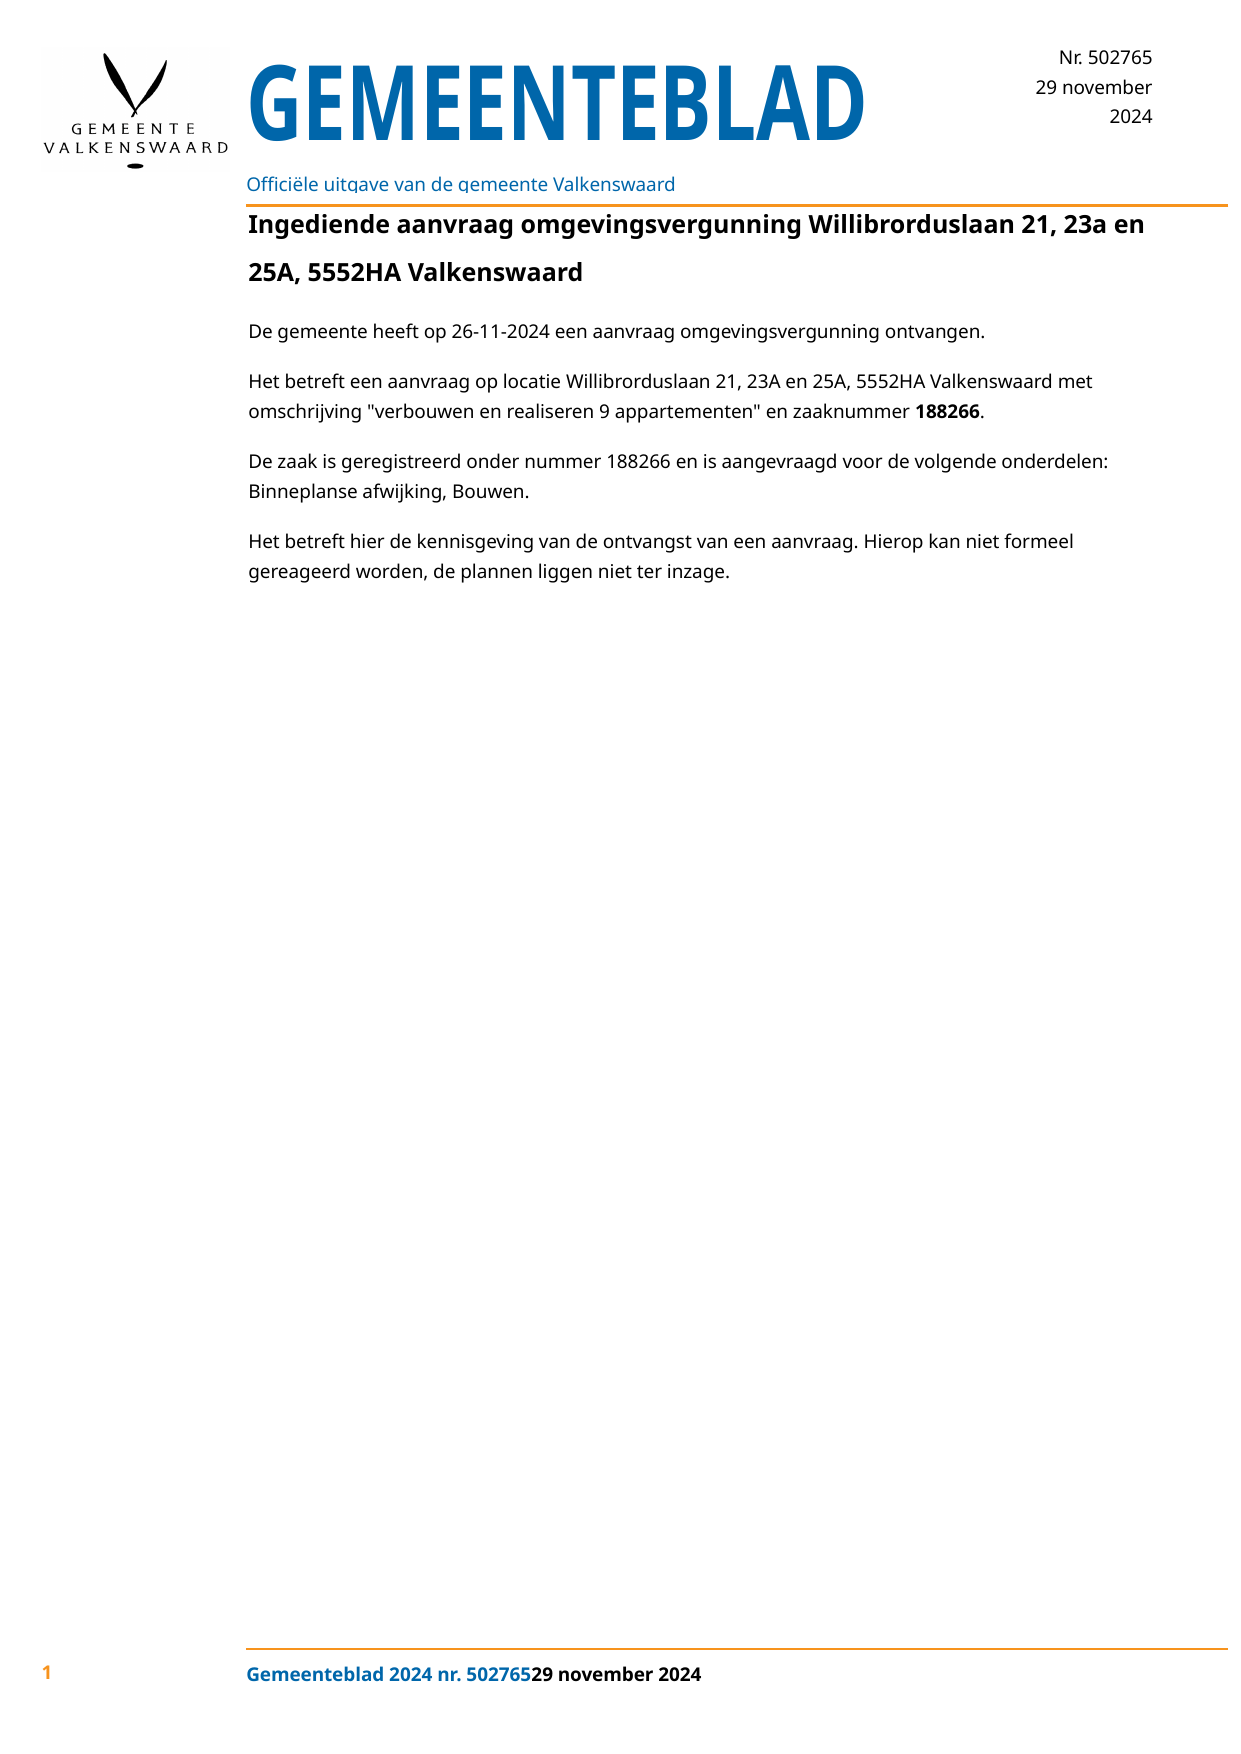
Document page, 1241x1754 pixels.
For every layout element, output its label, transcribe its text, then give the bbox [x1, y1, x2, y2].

text De gemeente heeft op 26-11-2024 een aanvraag omgevingsvergunning ontvangen. [248, 318, 1152, 344]
picture [41, 47, 231, 172]
text Het betreft hier de kennisgeving van de ontvangst van een aanvraag. Hierop kan niet formeel gereageerd worden, de plannen liggen niet ter inzage. [248, 528, 1152, 584]
text De zaak is geregistreerd onder nummer 188266 en is aangevraagd voor de volgende onderdelen: Binneplanse afwijking, Bouwen. [248, 448, 1152, 504]
text Ingediende aanvraag omgevingsvergunning Willibrorduslaan 21, 23a en 25A, 5552HA Valkenswaard [248, 207, 1152, 288]
text Het betreft een aanvraag op locatie Willibrorduslaan 21, 23A en 25A, 5552HA Valkenswaard met omschrijving "verbouwen en realiseren 9 appartementen" en zaaknummer 188266. [248, 368, 1152, 424]
